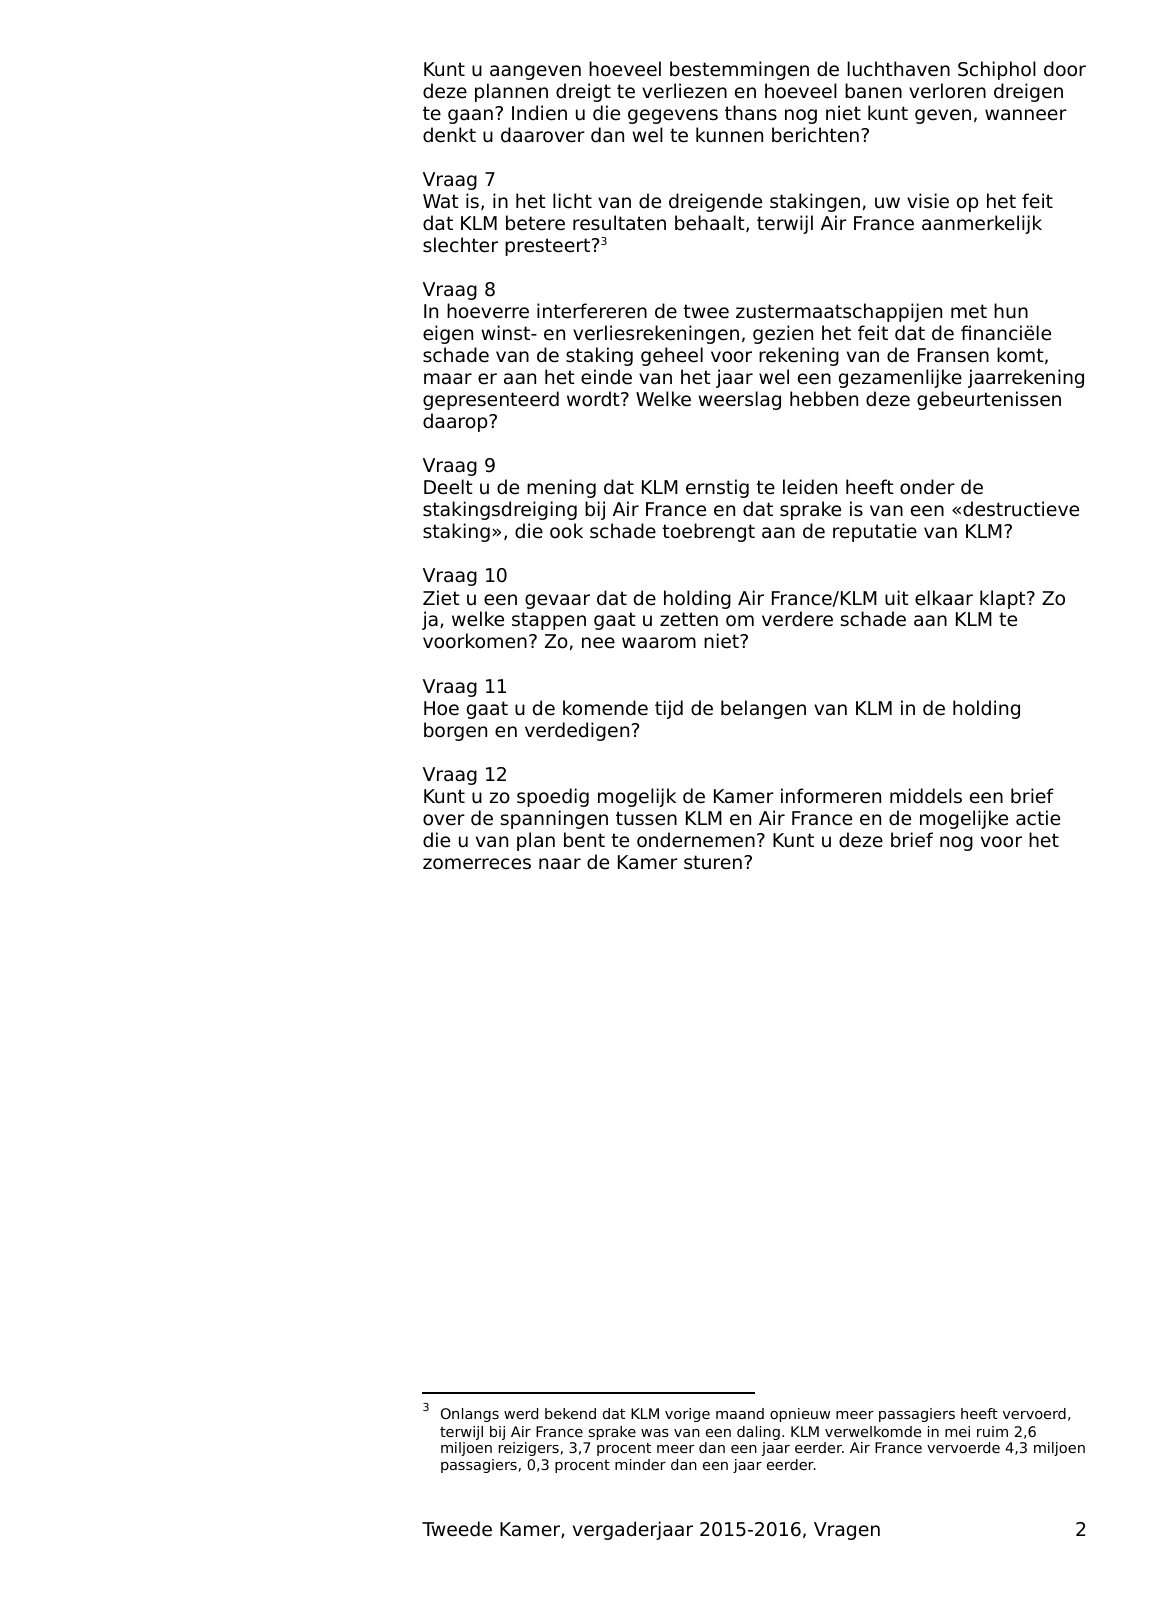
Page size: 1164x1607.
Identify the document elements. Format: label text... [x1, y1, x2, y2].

text Vraag 7 [422, 169, 1087, 191]
text In hoeverre interfereren de twee zustermaatschappijen met hun eigen winst- en verliesrekeningen, gezien het feit dat de financiële schade van de staking geheel voor rekening van de Fransen komt, maar er aan het einde van het jaar wel een gezamenlijke jaarrekening gepresenteerd wordt? Welke weerslag hebben deze gebeurtenissen daarop? [422, 301, 1087, 433]
text Vraag 10 [422, 565, 1087, 587]
text Ziet u een gevaar dat de holding Air France/KLM uit elkaar klapt? Zo ja, welke stappen gaat u zetten om verdere schade aan KLM te voorkomen? Zo, nee waarom niet? [422, 587, 1087, 653]
text Wat is, in het licht van de dreigende stakingen, uw visie op het feit dat KLM betere resultaten behaalt, terwijl Air France aanmerkelijk slechter presteert? [422, 191, 1087, 257]
text Deelt u de mening dat KLM ernstig te leiden heeft onder de stakingsdreiging bij Air France en dat sprake is van een «destructieve staking», die ook schade toebrengt aan de reputatie van KLM? [422, 477, 1087, 543]
text Kunt u aangeven hoeveel bestemmingen de luchthaven Schiphol door deze plannen dreigt te verliezen en hoeveel banen verloren dreigen te gaan? Indien u die gegevens thans nog niet kunt geven, wanneer denkt u daarover dan wel te kunnen berichten? [422, 59, 1087, 147]
text Onlangs werd bekend dat KLM vorige maand opnieuw meer passagiers heeft vervoerd, terwijl bij Air France sprake was van een daling. KLM verwelkomde in mei ruim 2,6 miljoen reizigers, 3,7 procent meer dan een jaar eerder. Air France vervoerde 4,3 miljoen passagiers, 0,3 procent minder dan een jaar eerder. [422, 1402, 1087, 1474]
text Vraag 12 [422, 764, 1087, 786]
text Kunt u zo spoedig mogelijk de Kamer informeren middels een brief over de spanningen tussen KLM en Air France en de mogelijke actie die u van plan bent te ondernemen? Kunt u deze brief nog voor het zomerreces naar de Kamer sturen? [422, 786, 1087, 873]
text Vraag 8 [422, 279, 1087, 301]
text Hoe gaat u de komende tijd de belangen van KLM in de holding borgen en verdedigen? [422, 697, 1087, 741]
text Vraag 11 [422, 676, 1087, 697]
text Vraag 9 [422, 455, 1087, 477]
